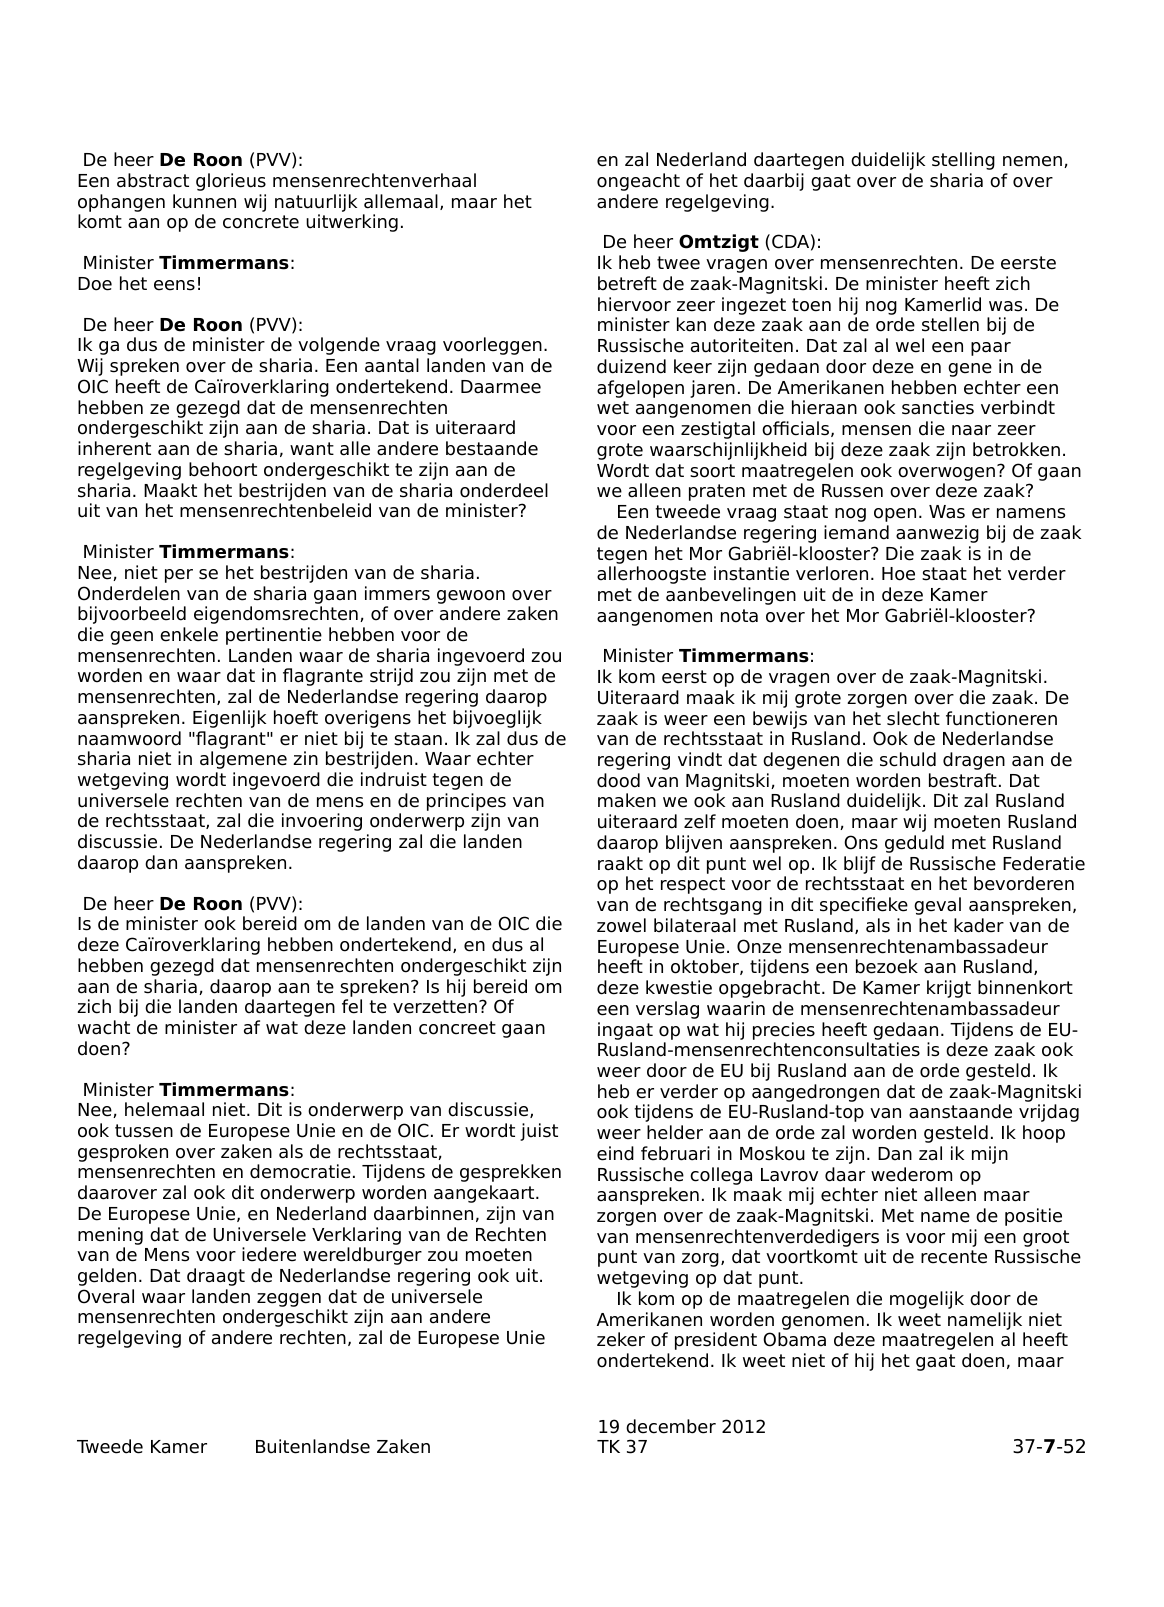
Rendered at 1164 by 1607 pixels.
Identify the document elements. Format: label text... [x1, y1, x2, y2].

text Een abstract glorieus mensenrechtenverhaal ophangen kunnen wij natuurlijk allemaal, maar het komt aan op de concrete uitwerking. [77, 171, 567, 233]
text De heer De Roon (PVV): [77, 150, 567, 171]
text Een tweede vraag staat nog open. Was er namens de Nederlandse regering iemand aanwezig bij de zaak tegen het Mor Gabriël-klooster? Die zaak is in de allerhoogste instantie verloren. Hoe staat het verder met de aanbevelingen uit de in deze Kamer aangenomen nota over het Mor Gabriël-klooster? [596, 502, 1087, 626]
text De heer De Roon (PVV): [77, 893, 567, 914]
text Ik kom eerst op de vragen over de zaak-Magnitski. Uiteraard maak ik mij grote zorgen over die zaak. De zaak is weer een bewijs van het slecht functioneren van de rechtsstaat in Rusland. Ook de Nederlandse regering vindt dat degenen die schuld dragen aan de dood van Magnitski, moeten worden bestraft. Dat maken we ook aan Rusland duidelijk. Dit zal Rusland uiteraard zelf moeten doen, maar wij moeten Rusland daarop blijven aanspreken. Ons geduld met Rusland raakt op dit punt wel op. Ik blijf de Russische Federatie op het respect voor de rechtsstaat en het bevorderen van de rechtsgang in dit specifieke geval aanspreken, zowel bilateraal met Rusland, als in het kader van de Europese Unie. Onze mensenrechtenambassadeur heeft in oktober, tijdens een bezoek aan Rusland, deze kwestie opgebracht. De Kamer krijgt binnenkort een verslag waarin de mensenrechtenambassadeur ingaat op wat hij precies heeft gedaan. Tijdens de EU-Rusland-mensenrechtenconsultaties is deze zaak ook weer door de EU bij Rusland aan de orde gesteld. Ik heb er verder op aangedrongen dat de zaak-Magnitski ook tijdens de EU-Rusland-top van aanstaande vrijdag weer helder aan de orde zal worden gesteld. Ik hoop eind februari in Moskou te zijn. Dan zal ik mijn Russische collega Lavrov daar wederom op aanspreken. Ik maak mij echter niet alleen maar zorgen over de zaak-Magnitski. Met name de positie van mensenrechtenverdedigers is voor mij een groot punt van zorg, dat voortkomt uit de recente Russische wetgeving op dat punt. [596, 667, 1087, 1289]
text Ik ga dus de minister de volgende vraag voorleggen. Wij spreken over de sharia. Een aantal landen van de OIC heeft de Caïroverklaring ondertekend. Daarmee hebben ze gezegd dat de mensenrechten ondergeschikt zijn aan de sharia. Dat is uiteraard inherent aan de sharia, want alle andere bestaande regelgeving behoort ondergeschikt te zijn aan de sharia. Maakt het bestrijden van de sharia onderdeel uit van het mensenrechtenbeleid van de minister? [77, 335, 567, 522]
text Minister Timmermans: [77, 542, 567, 563]
text De heer De Roon (PVV): [77, 314, 567, 335]
text Nee, niet per se het bestrijden van de sharia. Onderdelen van de sharia gaan immers gewoon over bijvoorbeeld eigendomsrechten, of over andere zaken die geen enkele pertinentie hebben voor de mensenrechten. Landen waar de sharia ingevoerd zou worden en waar dat in flagrante strijd zou zijn met de mensenrechten, zal de Nederlandse regering daarop aanspreken. Eigenlijk hoeft overigens het bijvoeglijk naamwoord "flagrant" er niet bij te staan. Ik zal dus de sharia niet in algemene zin bestrijden. Waar echter wetgeving wordt ingevoerd die indruist tegen de universele rechten van de mens en de principes van de rechtsstaat, zal die invoering onderwerp zijn van discussie. De Nederlandse regering zal die landen daarop dan aanspreken. [77, 563, 567, 873]
text Is de minister ook bereid om de landen van de OIC die deze Caïroverklaring hebben ondertekend, en dus al hebben gezegd dat mensenrechten ondergeschikt zijn aan de sharia, daarop aan te spreken? Is hij bereid om zich bij die landen daartegen fel te verzetten? Of wacht de minister af wat deze landen concreet gaan doen? [77, 914, 567, 1059]
text De heer Omtzigt (CDA): [596, 232, 1087, 253]
text Minister Timmermans: [596, 646, 1087, 667]
text Doe het eens! [77, 274, 567, 294]
text Nee, helemaal niet. Dit is onderwerp van discussie, ook tussen de Europese Unie en de OIC. Er wordt juist gesproken over zaken als de rechtsstaat, mensenrechten en democratie. Tijdens de gesprekken daarover zal ook dit onderwerp worden aangekaart. De Europese Unie, en Nederland daarbinnen, zijn van mening dat de Universele Verklaring van de Rechten van de Mens voor iedere wereldburger zou moeten gelden. Dat draagt de Nederlandse regering ook uit. Overal waar landen zeggen dat de universele mensenrechten ondergeschikt zijn aan andere regelgeving of andere rechten, zal de Europese Unie [77, 1100, 567, 1349]
text Ik heb twee vragen over mensenrechten. De eerste betreft de zaak-Magnitski. De minister heeft zich hiervoor zeer ingezet toen hij nog Kamerlid was. De minister kan deze zaak aan de orde stellen bij de Russische autoriteiten. Dat zal al wel een paar duizend keer zijn gedaan door deze en gene in de afgelopen jaren. De Amerikanen hebben echter een wet aangenomen die hieraan ook sancties verbindt voor een zestigtal officials, mensen die naar zeer grote waarschijnlijkheid bij deze zaak zijn betrokken. Wordt dat soort maatregelen ook overwogen? Of gaan we alleen praten met de Russen over deze zaak? [596, 253, 1087, 502]
text en zal Nederland daartegen duidelijk stelling nemen, ongeacht of het daarbij gaat over de sharia of over andere regelgeving. [596, 150, 1087, 212]
text Ik kom op de maatregelen die mogelijk door de Amerikanen worden genomen. Ik weet namelijk niet zeker of president Obama deze maatregelen al heeft ondertekend. Ik weet niet of hij het gaat doen, maar [596, 1289, 1087, 1372]
text Minister Timmermans: [77, 1079, 567, 1100]
text Minister Timmermans: [77, 253, 567, 274]
